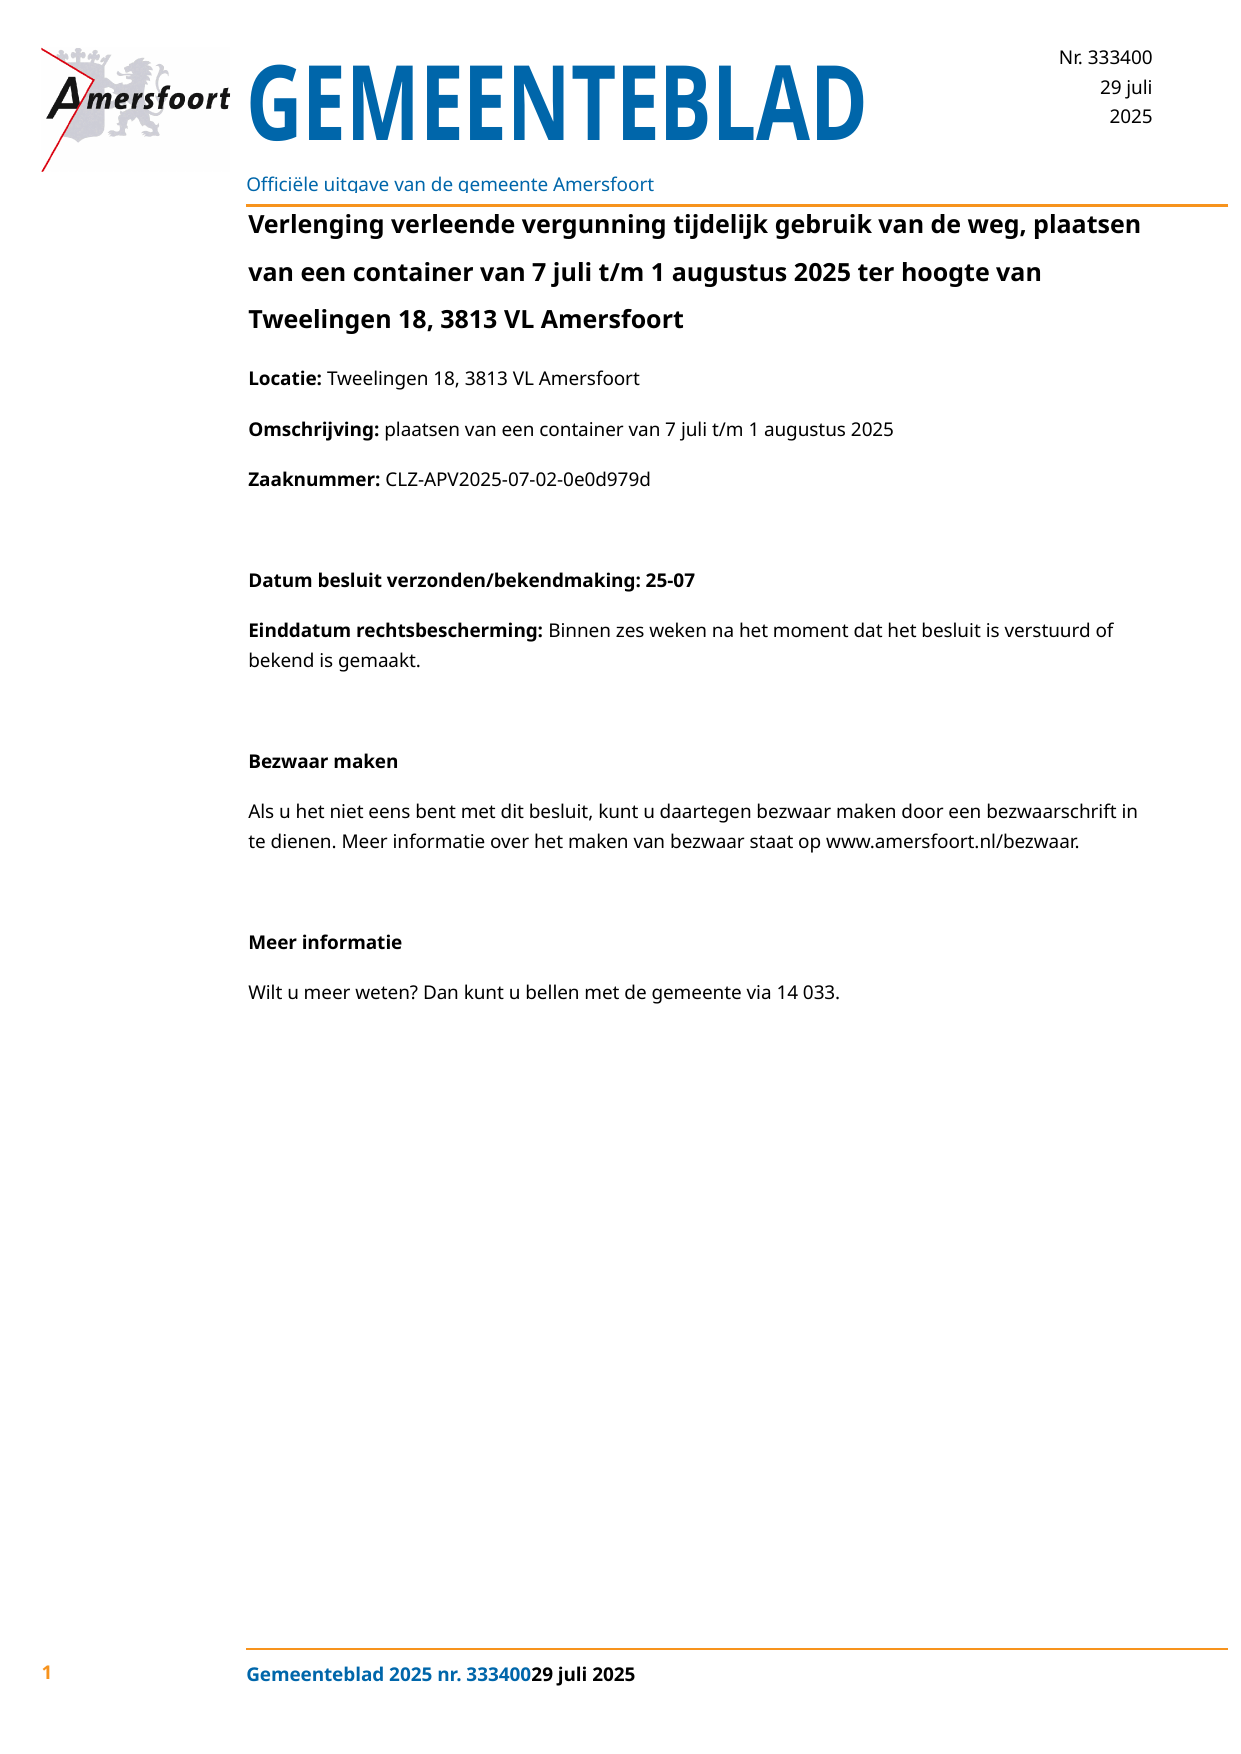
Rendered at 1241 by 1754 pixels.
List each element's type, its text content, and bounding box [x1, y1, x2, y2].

text Omschrijving: plaatsen van een container van 7 juli t/m 1 augustus 2025 [248, 416, 1152, 442]
text Als u het niet eens bent met dit besluit, kunt u daartegen bezwaar maken door een bezwaarschrift in te dienen. Meer informatie over het maken van bezwaar staat op www.amersfoort.nl/bezwaar. [248, 798, 1152, 854]
text Bezwaar maken [248, 748, 1152, 774]
text Locatie: Tweelingen 18, 3813 VL Amersfoort [248, 366, 1152, 391]
text Datum besluit verzonden/bekendmaking: 25-07 [248, 567, 1152, 593]
text Einddatum rechtsbescherming: Binnen zes weken na het moment dat het besluit is verstuurd of bekend is gemaakt. [248, 618, 1152, 673]
text Meer informatie [248, 929, 1152, 954]
picture [41, 47, 231, 172]
text Verlenging verleende vergunning tijdelijk gebruik van de weg, plaatsen van een container van 7 juli t/m 1 augustus 2025 ter hoogte van Tweelingen 18, 3813 VL Amersfoort [248, 207, 1152, 336]
text Zaaknummer: CLZ-APV2025-07-02-0e0d979d [248, 466, 1152, 492]
text Wilt u meer weten? Dan kunt u bellen met de gemeente via 14 033. [248, 979, 1152, 1005]
